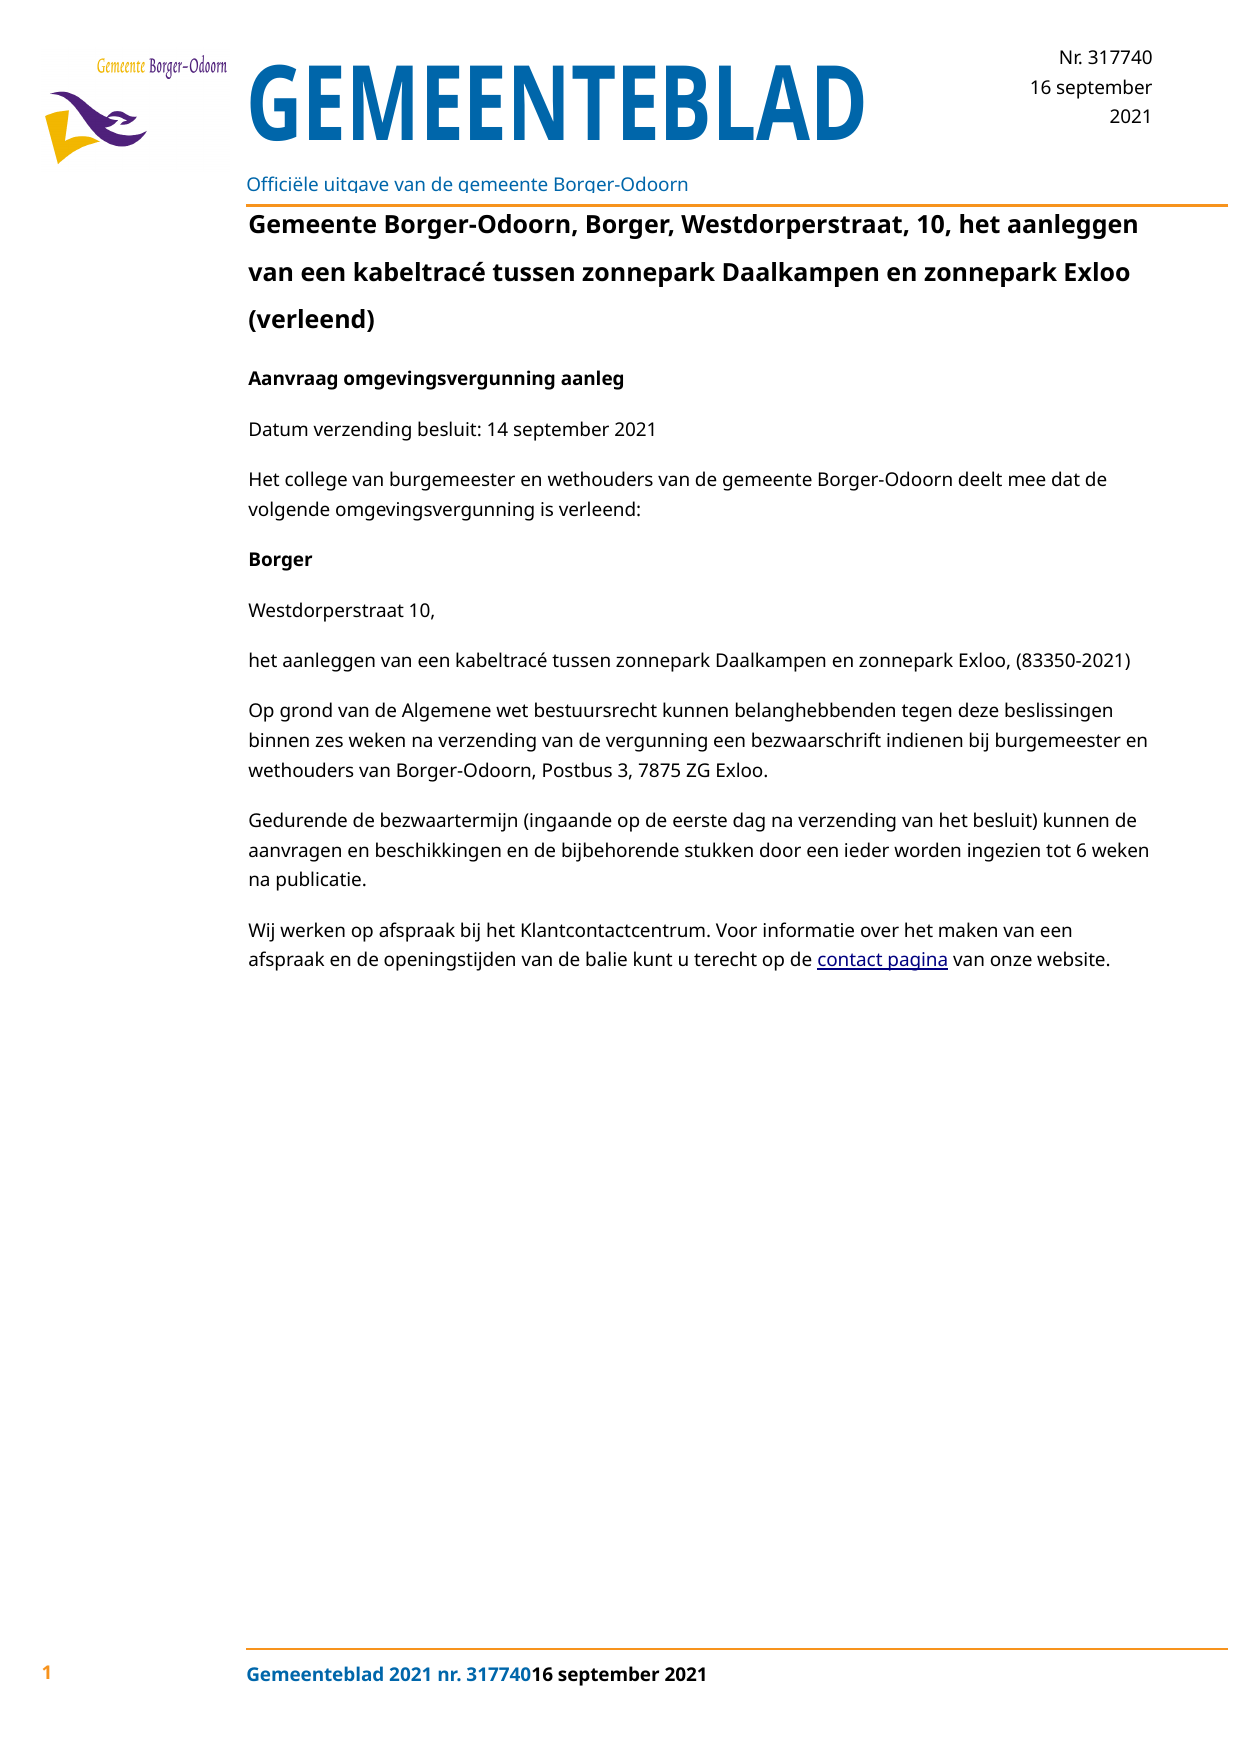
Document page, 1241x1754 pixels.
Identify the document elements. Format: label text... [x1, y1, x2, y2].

text Gemeente Borger-Odoorn, Borger, Westdorperstraat, 10, het aanleggen van een kabeltracé tussen zonnepark Daalkampen en zonnepark Exloo (verleend) [248, 207, 1152, 336]
text Gedurende de bezwaartermijn (ingaande op de eerste dag na verzending van het besluit) kunnen de aanvragen en beschikkingen en de bijbehorende stukken door een ieder worden ingezien tot 6 weken na publicatie. [248, 807, 1152, 892]
text Aanvraag omgevingsvergunning aanleg [248, 366, 1152, 391]
text het aanleggen van een kabeltracé tussen zonnepark Daalkampen en zonnepark Exloo, (83350-2021) [248, 647, 1152, 673]
text Datum verzending besluit: 14 september 2021 [248, 416, 1152, 442]
text Borger [248, 546, 1152, 572]
text Westdorperstraat 10, [248, 597, 1152, 622]
text Wij werken op afspraak bij het Klantcontactcentrum. Voor informatie over het maken van een afspraak en de openingstijden van de balie kunt u terecht op de contact pagina van onze website. [248, 917, 1152, 972]
text Het college van burgemeester en wethouders van de gemeente Borger-Odoorn deelt mee dat de volgende omgevingsvergunning is verleend: [248, 466, 1152, 522]
picture [41, 47, 231, 172]
text Op grond van de Algemene wet bestuursrecht kunnen belanghebbenden tegen deze beslissingen binnen zes weken na verzending van de vergunning een bezwaarschrift indienen bij burgemeester en wethouders van Borger-Odoorn, Postbus 3, 7875 ZG Exloo. [248, 698, 1152, 782]
